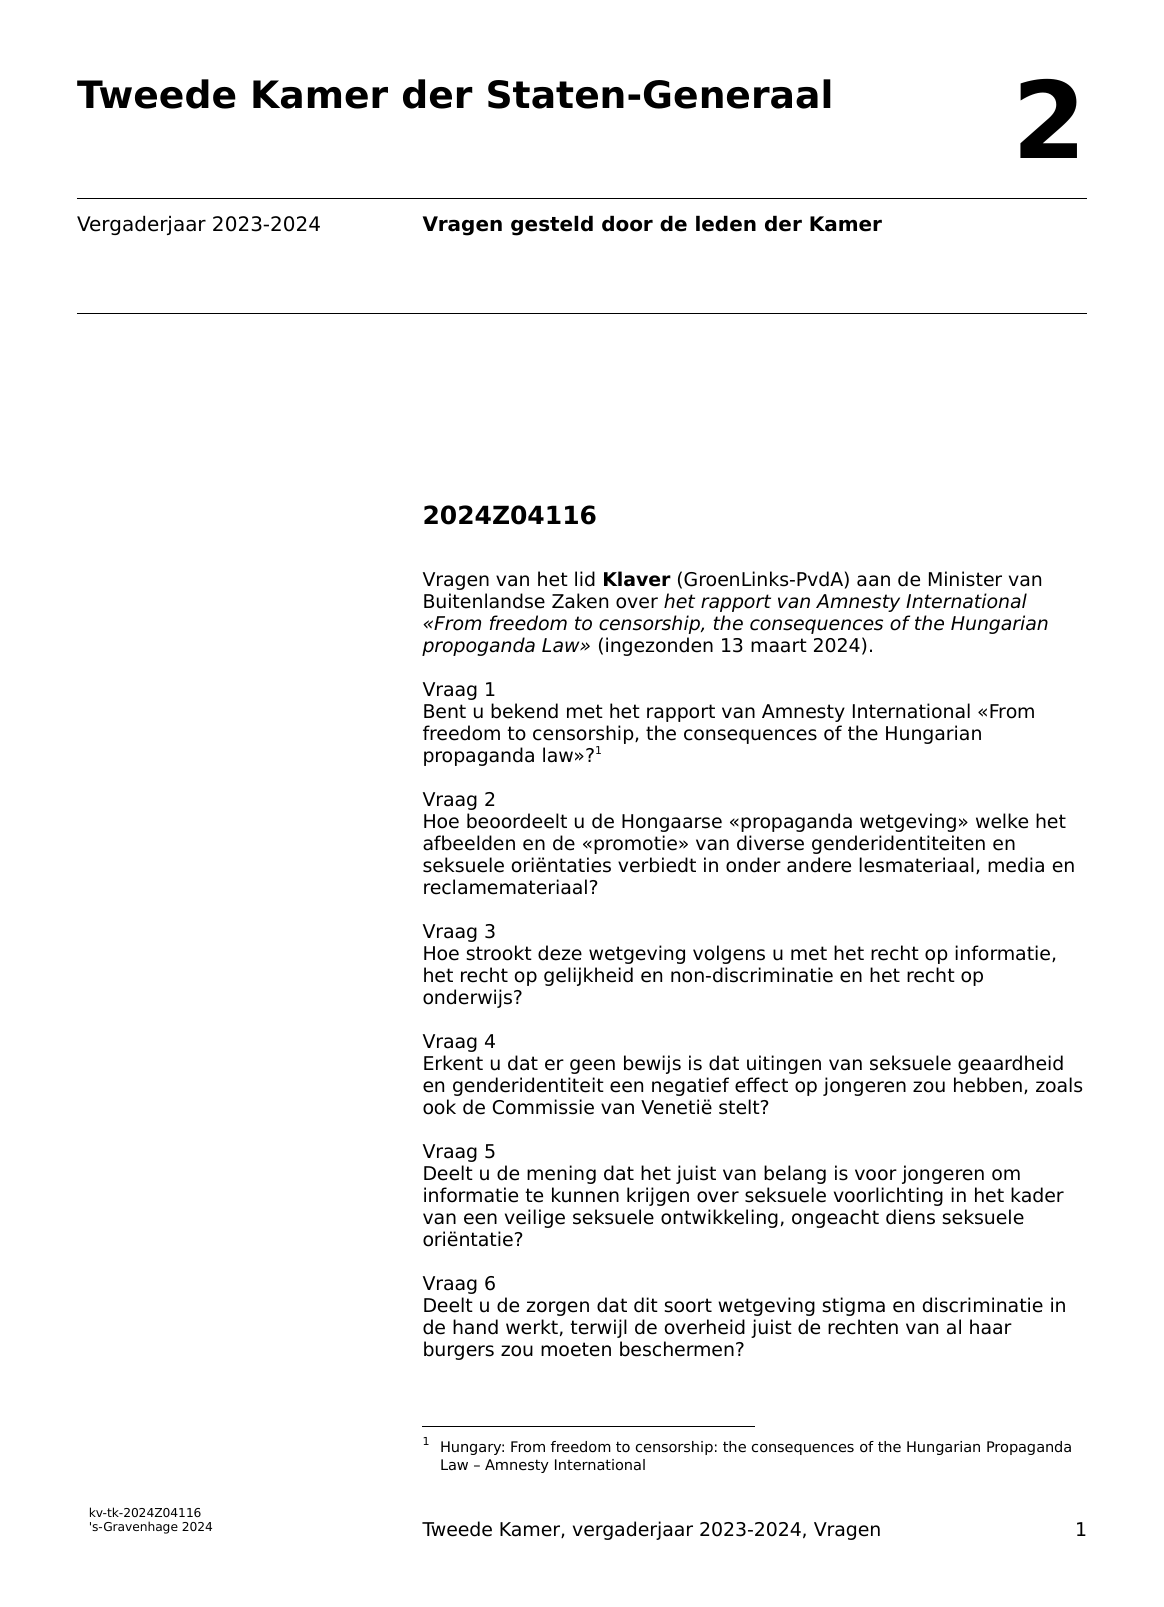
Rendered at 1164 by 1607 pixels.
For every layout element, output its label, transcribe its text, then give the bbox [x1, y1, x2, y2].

text Bent u bekend met het rapport van Amnesty International «From freedom to censorship, the consequences of the Hungarian propaganda law»? [422, 701, 1087, 767]
text 2024Z04116 [422, 501, 1087, 531]
text Hoe beoordeelt u de Hongaarse «propaganda wetgeving» welke het afbeelden en de «promotie» van diverse genderidentiteiten en seksuele oriëntaties verbiedt in onder andere lesmateriaal, media en reclamemateriaal? [422, 811, 1087, 899]
text Hoe strookt deze wetgeving volgens u met het recht op informatie, het recht op gelijkheid en non-discriminatie en het recht op onderwijs? [422, 943, 1087, 1009]
text Vraag 6 [422, 1273, 1087, 1295]
text 's-Gravenhage 2024 [88, 1520, 323, 1534]
table_cell Vragen gesteld door de leden der Kamer [422, 199, 1087, 313]
text Vraag 2 [422, 789, 1087, 811]
table_header Tweede Kamer der Staten-Generaal [77, 59, 886, 198]
text Vraag 1 [422, 679, 1087, 701]
table_header 2 [886, 59, 1087, 198]
text Vraag 5 [422, 1141, 1087, 1163]
text Hungary: From freedom to censorship: the consequences of the Hungarian Propaganda Law – Amnesty International [422, 1435, 1087, 1474]
text Deelt u de mening dat het juist van belang is voor jongeren om informatie te kunnen krijgen over seksuele voorlichting in het kader van een veilige seksuele ontwikkeling, ongeacht diens seksuele oriëntatie? [422, 1163, 1087, 1251]
text Deelt u de zorgen dat dit soort wetgeving stigma en discriminatie in de hand werkt, terwijl de overheid juist de rechten van al haar burgers zou moeten beschermen? [422, 1295, 1087, 1361]
table_cell Vergaderjaar 2023-2024 [77, 199, 422, 313]
text kv-tk-2024Z04116 [88, 1506, 323, 1520]
text Vraag 4 [422, 1031, 1087, 1053]
text Vragen van het lid Klaver (GroenLinks-PvdA) aan de Minister van Buitenlandse Zaken over het rapport van Amnesty International «From freedom to censorship, the consequences of the Hungarian propoganda Law» (ingezonden 13 maart 2024). [422, 569, 1087, 657]
text Erkent u dat er geen bewijs is dat uitingen van seksuele geaardheid en genderidentiteit een negatief effect op jongeren zou hebben, zoals ook de Commissie van Venetië stelt? [422, 1053, 1087, 1119]
text Vraag 3 [422, 921, 1087, 943]
